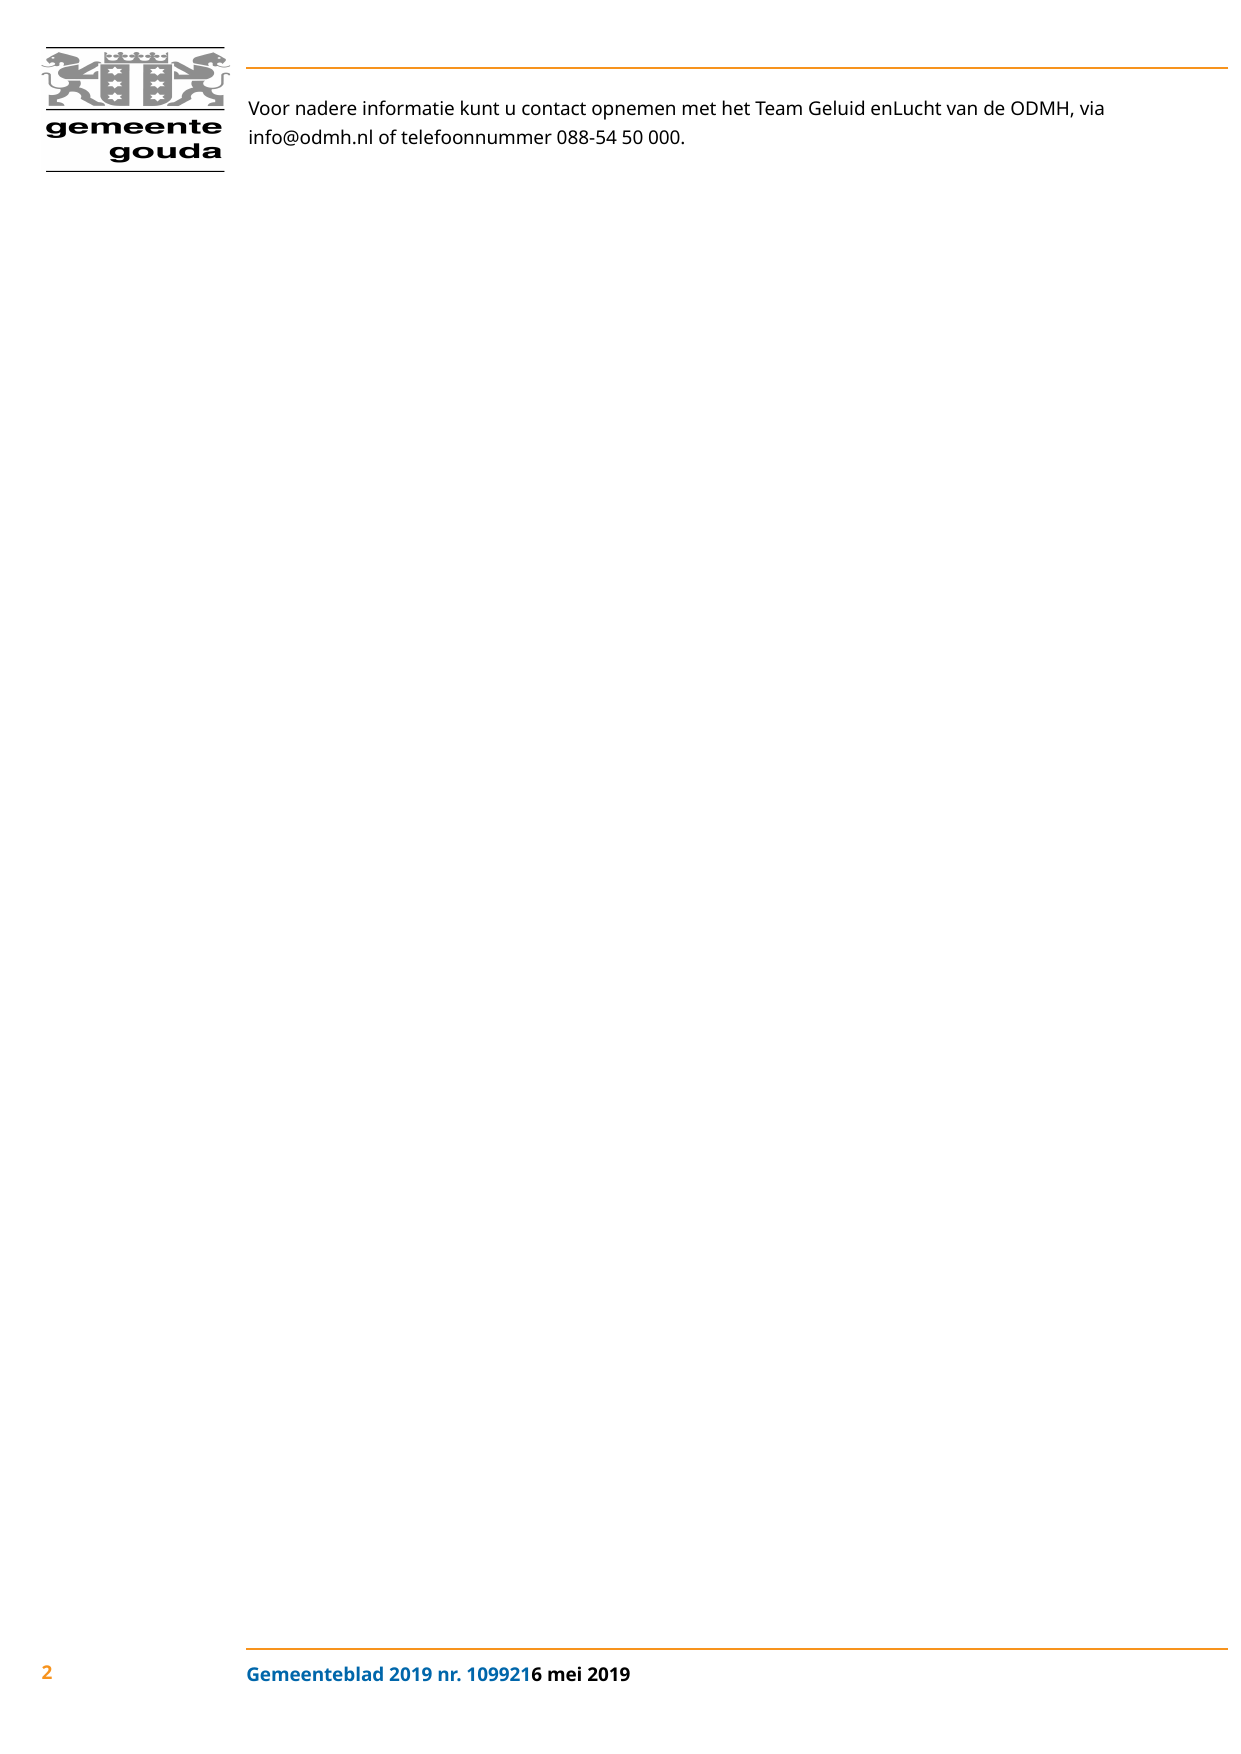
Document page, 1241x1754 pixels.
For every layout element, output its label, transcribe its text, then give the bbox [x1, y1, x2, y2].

text Voor nadere informatie kunt u contact opnemen met het Team Geluid enLucht van de ODMH, via info@odmh.nl of telefoonnummer 088-54 50 000. [248, 95, 1152, 150]
picture [41, 47, 231, 172]
